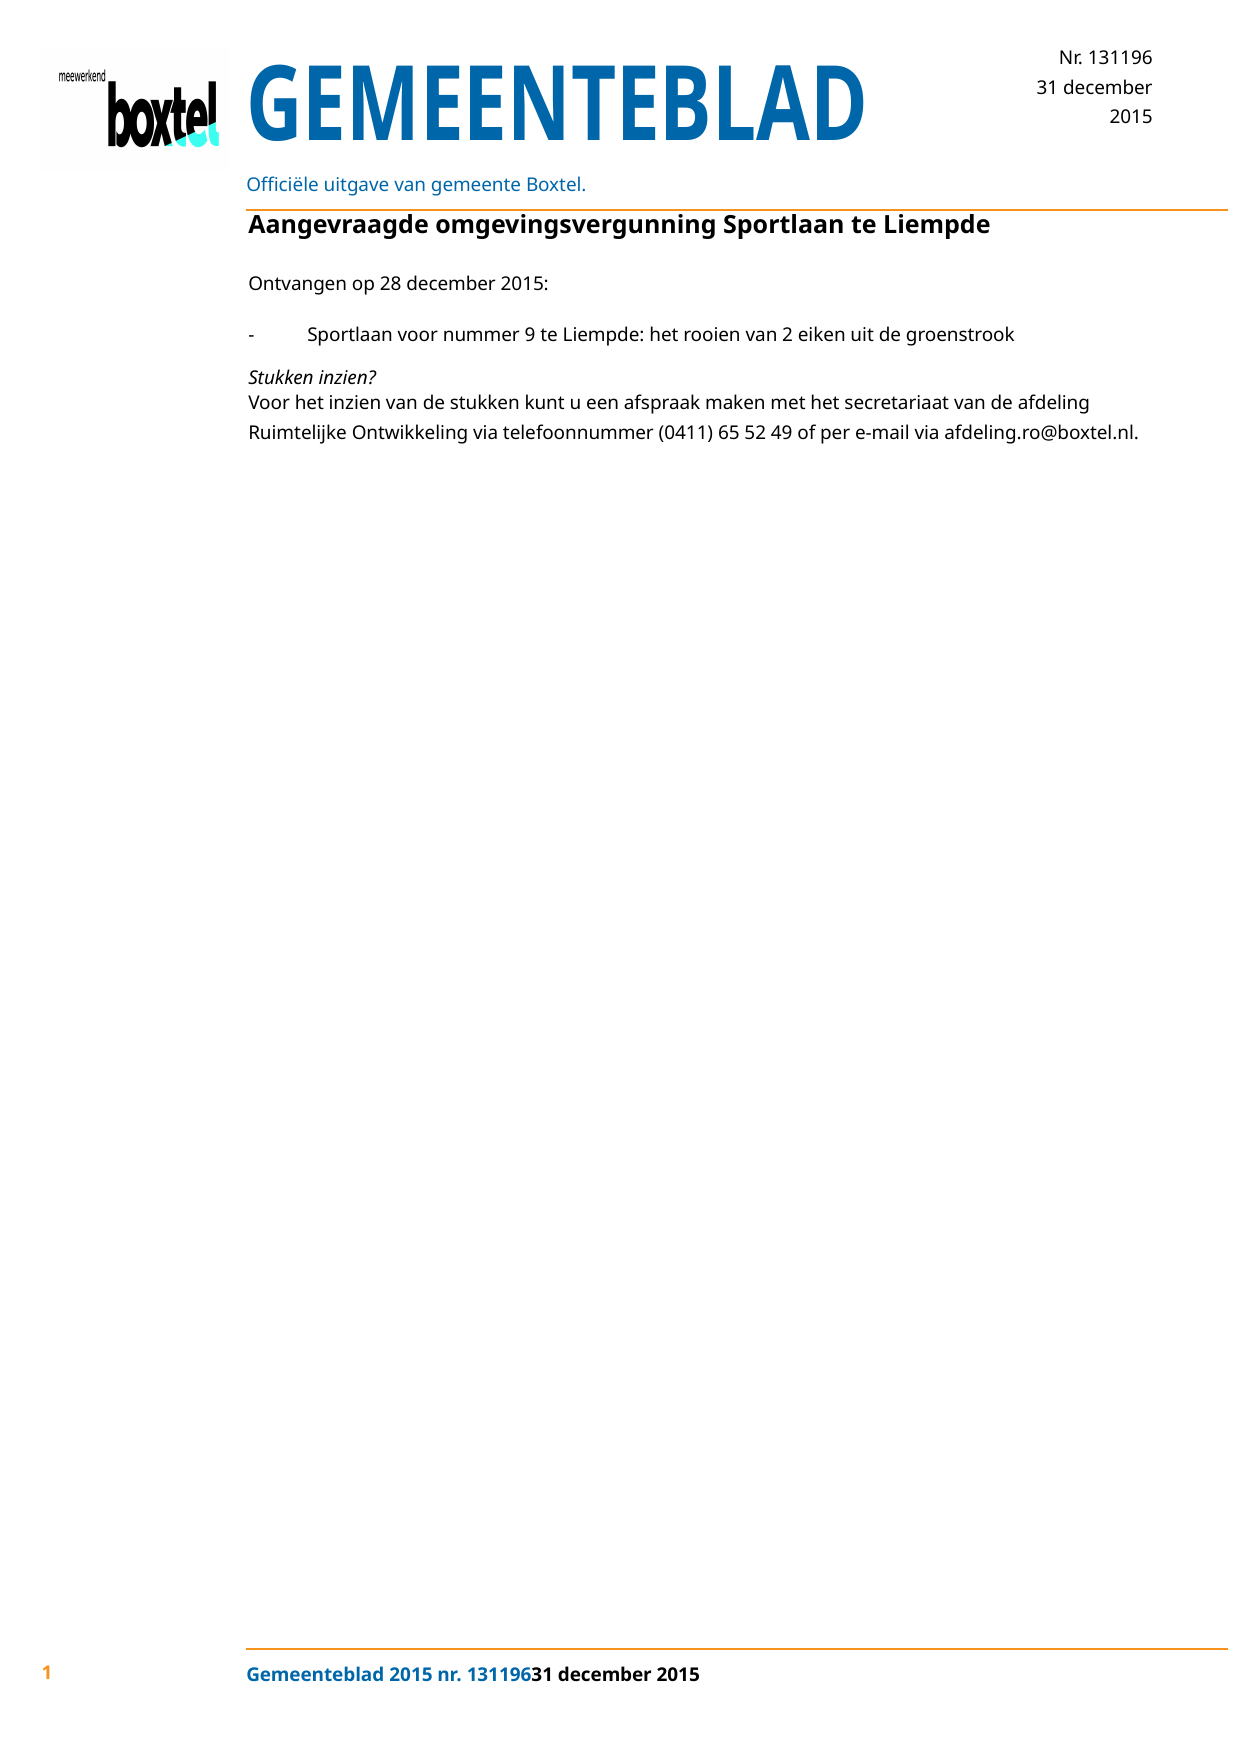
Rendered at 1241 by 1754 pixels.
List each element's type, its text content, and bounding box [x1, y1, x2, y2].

text Stukken inzien? [248, 364, 1152, 389]
picture [41, 47, 231, 172]
text Ontvangen op 28 december 2015: [248, 270, 1152, 296]
list Sportlaan voor nummer 9 te Liempde: het rooien van 2 eiken uit de groenstrook [248, 321, 1152, 346]
text Aangevraagde omgevingsvergunning Sportlaan te Liempde [248, 211, 1152, 241]
text Voor het inzien van de stukken kunt u een afspraak maken met het secretariaat van de afdeling Ruimtelijke Ontwikkeling via telefoonnummer (0411) 65 52 49 of per e-mail via afdeling.ro@boxtel.nl. [248, 389, 1152, 445]
